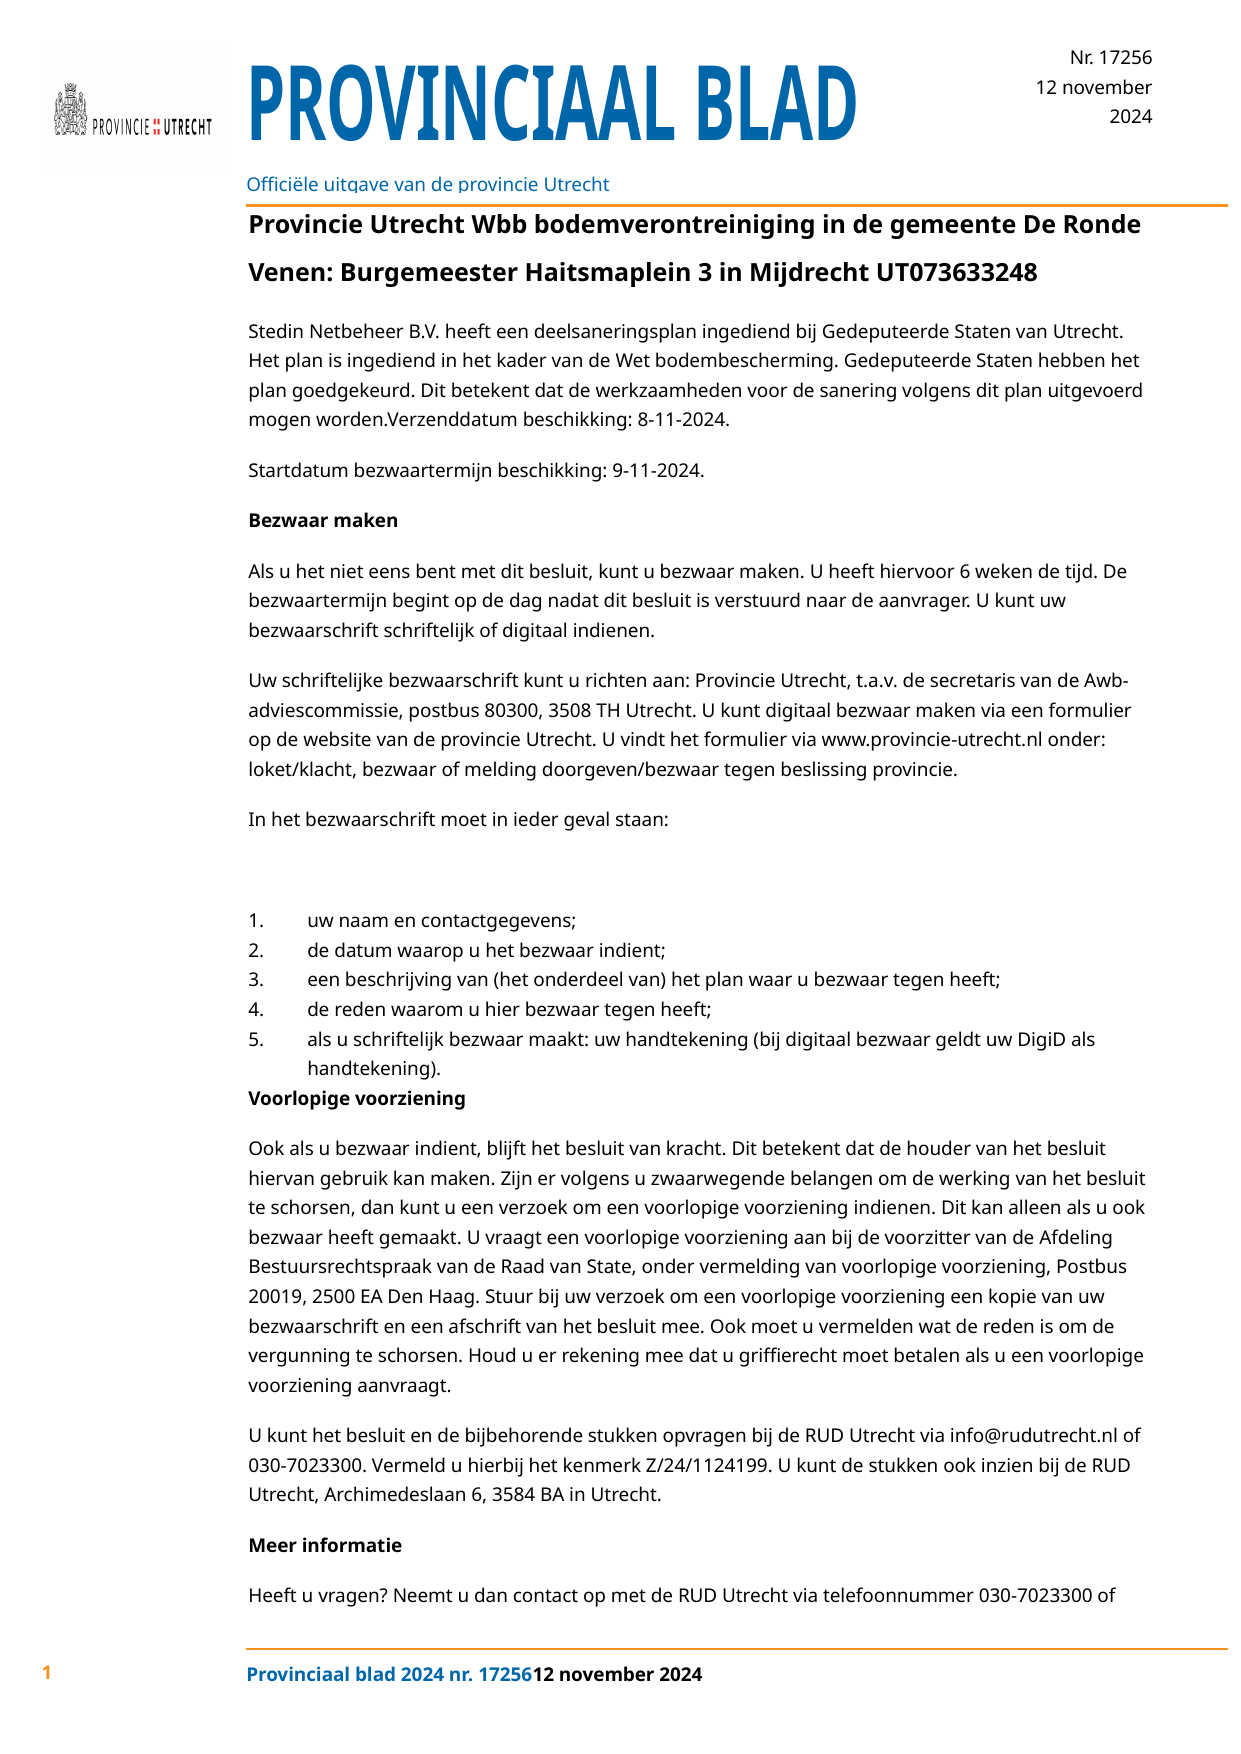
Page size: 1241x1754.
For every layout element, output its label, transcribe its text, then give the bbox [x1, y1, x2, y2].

list de datum waarop u het bezwaar indient; [248, 937, 1152, 963]
text Voorlopige voorziening [248, 1085, 1152, 1111]
list uw naam en contactgegevens; [248, 907, 1152, 933]
text In het bezwaarschrift moet in ieder geval staan: [248, 807, 1152, 832]
text Stedin Netbeheer B.V. heeft een deelsaneringsplan ingediend bij Gedeputeerde Staten van Utrecht. Het plan is ingediend in het kader van de Wet bodembescherming. Gedeputeerde Staten hebben het plan goedgekeurd. Dit betekent dat de werkzaamheden voor de sanering volgens dit plan uitgevoerd mogen worden.Verzenddatum beschikking: 8-11-2024. [248, 318, 1152, 432]
text Startdatum bezwaartermijn beschikking: 9-11-2024. [248, 457, 1152, 483]
list een beschrijving van (het onderdeel van) het plan waar u bezwaar tegen heeft; [248, 967, 1152, 992]
list de reden waarom u hier bezwaar tegen heeft; [248, 996, 1152, 1022]
text Uw schriftelijke bezwaarschrift kunt u richten aan: Provincie Utrecht, t.a.v. de secretaris van de Awb-adviescommissie, postbus 80300, 3508 TH Utrecht. U kunt digitaal bezwaar maken via een formulier op de website van de provincie Utrecht. U vindt het formulier via www.provincie-utrecht.nl onder: loket/klacht, bezwaar of melding doorgeven/bezwaar tegen beslissing provincie. [248, 667, 1152, 782]
text Provincie Utrecht Wbb bodemverontreiniging in de gemeente De Ronde Venen: Burgemeester Haitsmaplein 3 in Mijdrecht UT073633248 [248, 207, 1152, 288]
text U kunt het besluit en de bijbehorende stukken opvragen bij de RUD Utrecht via info@rudutrecht.nl of 030-7023300. Vermeld u hierbij het kenmerk Z/24/1124199. U kunt de stukken ook inzien bij de RUD Utrecht, Archimedeslaan 6, 3584 BA in Utrecht. [248, 1422, 1152, 1507]
text Ook als u bezwaar indient, blijft het besluit van kracht. Dit betekent dat de houder van het besluit hiervan gebruik kan maken. Zijn er volgens u zwaarwegende belangen om de werking van het besluit te schorsen, dan kunt u een verzoek om een voorlopige voorziening indienen. Dit kan alleen als u ook bezwaar heeft gemaakt. U vraagt een voorlopige voorziening aan bij de voorzitter van de Afdeling Bestuursrechtspraak van de Raad van State, onder vermelding van voorlopige voorziening, Postbus 20019, 2500 EA Den Haag. Stuur bij uw verzoek om een voorlopige voorziening een kopie van uw bezwaarschrift en een afschrift van het besluit mee. Ook moet u vermelden wat de reden is om de vergunning te schorsen. Houd u er rekening mee dat u griffierecht moet betalen als u een voorlopige voorziening aanvraagt. [248, 1135, 1152, 1398]
text Meer informatie [248, 1532, 1152, 1558]
picture [41, 47, 231, 172]
text Heeft u vragen? Neemt u dan contact op met de RUD Utrecht via telefoonnummer 030-7023300 of [248, 1582, 1152, 1608]
text Als u het niet eens bent met dit besluit, kunt u bezwaar maken. U heeft hiervoor 6 weken de tijd. De bezwaartermijn begint op de dag nadat dit besluit is verstuurd naar de aanvrager. U kunt uw bezwaarschrift schriftelijk of digitaal indienen. [248, 558, 1152, 643]
text Bezwaar maken [248, 507, 1152, 533]
list als u schriftelijk bezwaar maakt: uw handtekening (bij digitaal bezwaar geldt uw DigiD als handtekening). [248, 1026, 1152, 1081]
